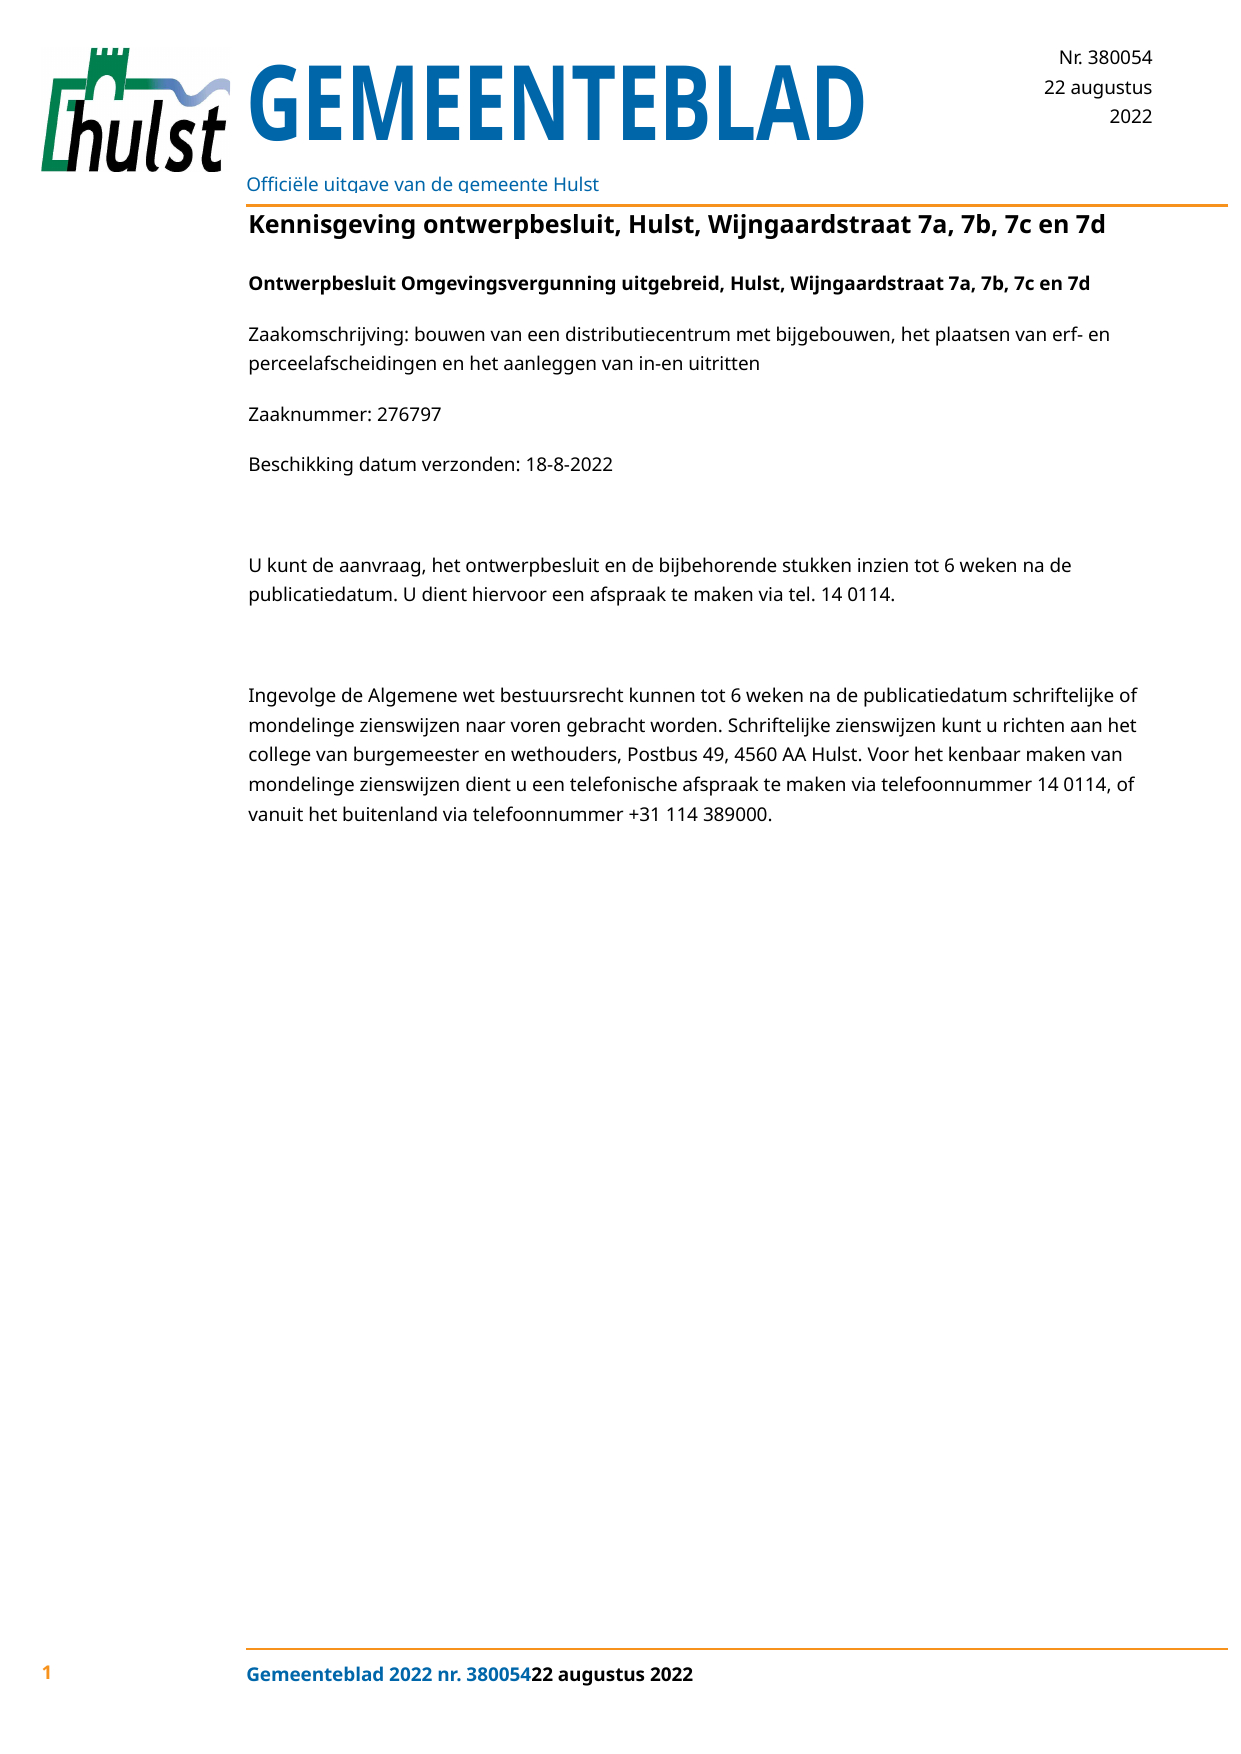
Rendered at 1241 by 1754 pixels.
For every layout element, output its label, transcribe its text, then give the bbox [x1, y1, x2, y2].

text Zaakomschrijving: bouwen van een distributiecentrum met bijgebouwen, het plaatsen van erf- en perceelafscheidingen en het aanleggen van in-en uitritten [248, 321, 1152, 376]
text Ontwerpbesluit Omgevingsvergunning uitgebreid, Hulst, Wijngaardstraat 7a, 7b, 7c en 7d [248, 270, 1152, 296]
text Zaaknummer: 276797 [248, 401, 1152, 426]
text Ingevolge de Algemene wet bestuursrecht kunnen tot 6 weken na de publicatiedatum schriftelijke of mondelinge zienswijzen naar voren gebracht worden. Schriftelijke zienswijzen kunt u richten aan het college van burgemeester en wethouders, Postbus 49, 4560 AA Hulst. Voor het kenbaar maken van mondelinge zienswijzen dient u een telefonische afspraak te maken via telefoonnummer 14 0114, of vanuit het buitenland via telefoonnummer +31 114 389000. [248, 682, 1152, 826]
text Kennisgeving ontwerpbesluit, Hulst, Wijngaardstraat 7a, 7b, 7c en 7d [248, 207, 1152, 241]
text U kunt de aanvraag, het ontwerpbesluit en de bijbehorende stukken inzien tot 6 weken na de publicatiedatum. U dient hiervoor een afspraak te maken via tel. 14 0114. [248, 552, 1152, 607]
picture [41, 47, 231, 172]
text Beschikking datum verzonden: 18-8-2022 [248, 451, 1152, 477]
